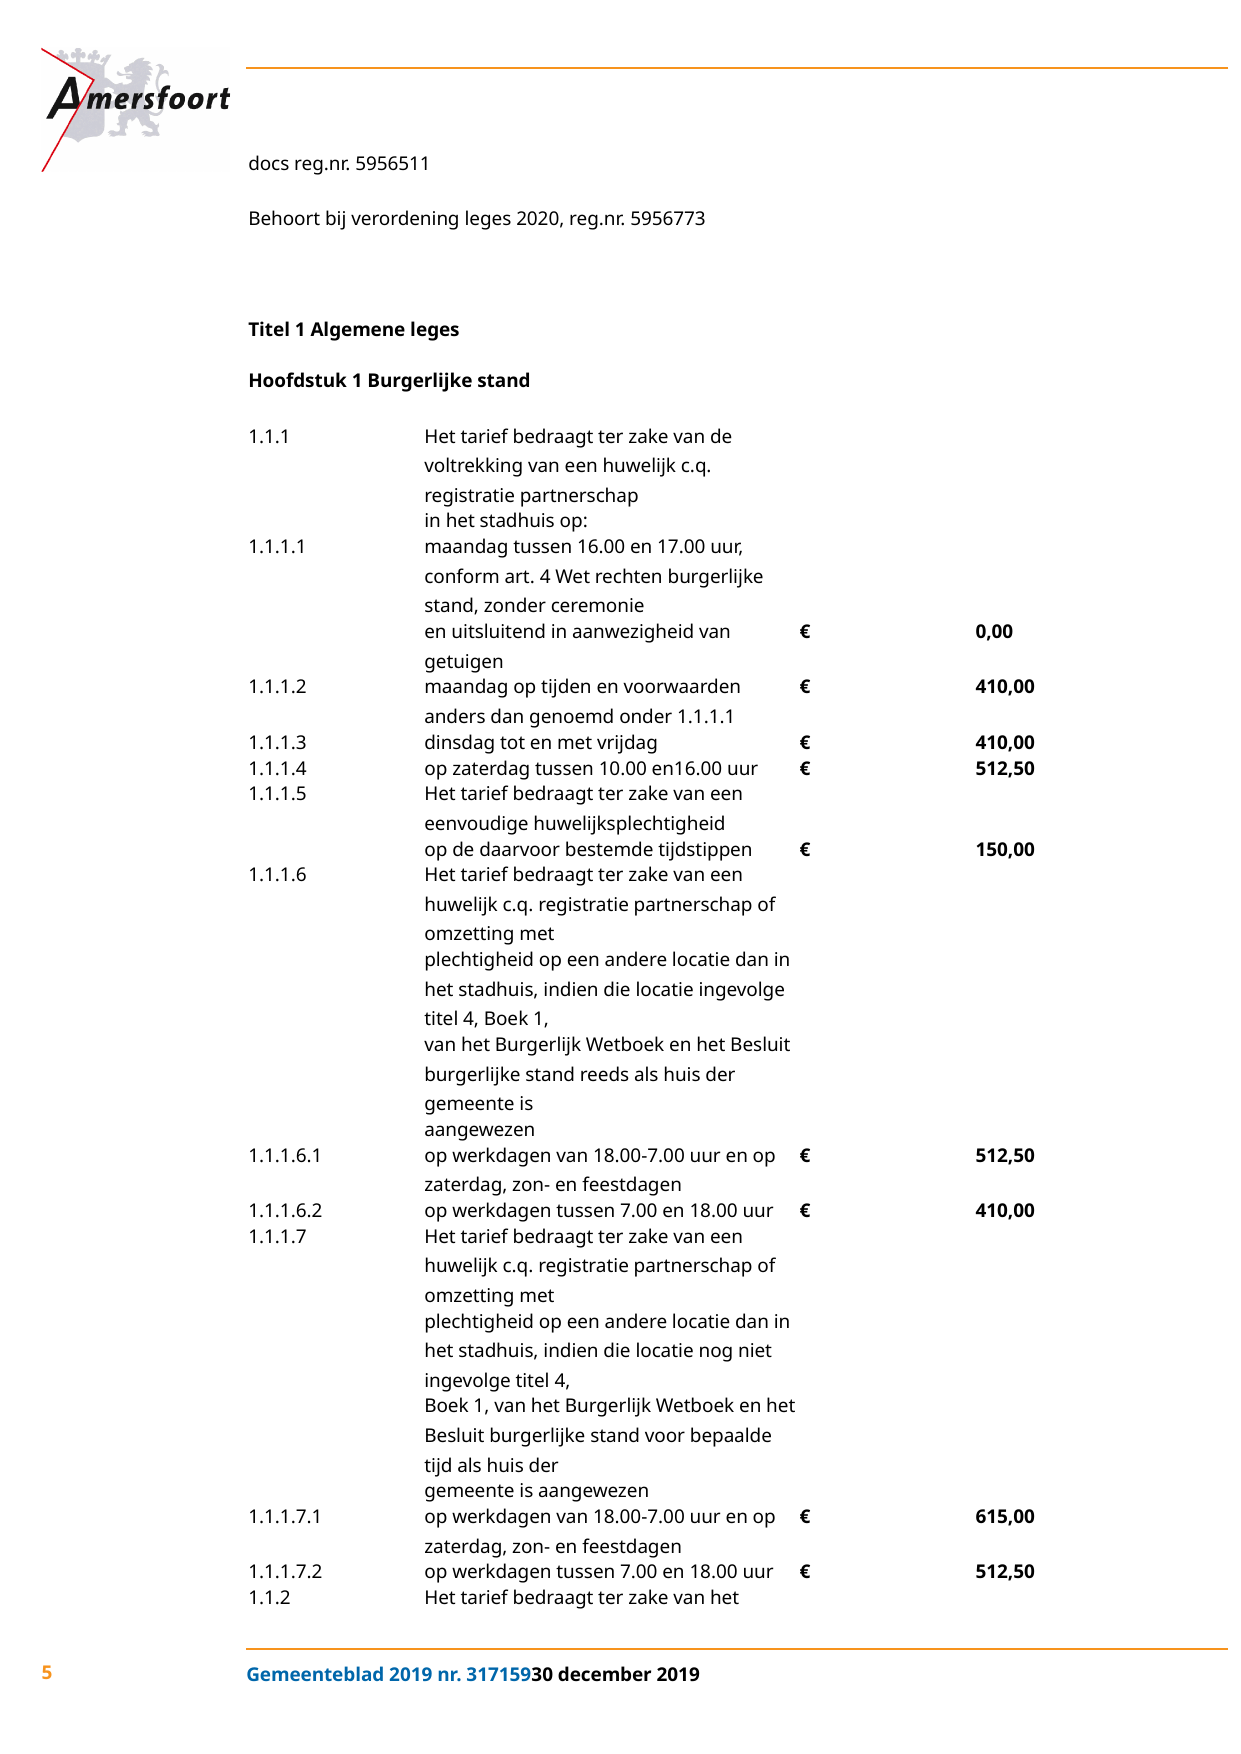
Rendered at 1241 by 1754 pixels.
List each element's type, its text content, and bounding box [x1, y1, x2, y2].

table_cell op werkdagen van 18.00-7.00 uur en op zaterdag, zon- en feestdagen [424, 1503, 799, 1559]
table_cell [248, 342, 424, 367]
table_cell in het stadhuis op: [424, 508, 799, 533]
table_cell [799, 1393, 975, 1478]
table_cell € [799, 618, 975, 674]
table_cell [975, 423, 1152, 508]
table_cell € [799, 755, 975, 780]
table_cell € [799, 836, 975, 861]
table_cell [248, 1308, 424, 1393]
table_cell [799, 780, 975, 836]
table_cell [975, 1031, 1152, 1116]
table_cell 1.1.1.6.1 [248, 1142, 424, 1197]
table_cell [799, 508, 975, 533]
table_cell 1.1.1.1 [248, 534, 424, 618]
table_cell Boek 1, van het Burgerlijk Wetboek en het Besluit burgerlijke stand voor bepaalde tijd als huis der [424, 1393, 799, 1478]
table_cell 1.1.1.3 [248, 729, 424, 755]
table_cell Het tarief bedraagt ter zake van de voltrekking van een huwelijk c.q. registratie partnerschap [424, 423, 799, 508]
table_cell op de daarvoor bestemde tijdstippen [424, 836, 799, 861]
table_cell 410,00 [975, 729, 1152, 755]
table_cell [248, 1116, 424, 1142]
table_cell [248, 836, 424, 861]
table_cell Het tarief bedraagt ter zake van een huwelijk c.q. registratie partnerschap of omzetting met [424, 1223, 799, 1308]
table_cell [975, 946, 1152, 1031]
table_cell Hoofdstuk 1 Burgerlijke stand [248, 368, 1152, 423]
table_cell € [799, 674, 975, 729]
table_cell 1.1.1.6 [248, 861, 424, 946]
table_cell [424, 342, 799, 367]
table_cell en uitsluitend in aanwezigheid van getuigen [424, 618, 799, 674]
table_cell 1.1.1.6.2 [248, 1197, 424, 1223]
table_cell 512,50 [975, 755, 1152, 780]
table_cell [799, 946, 975, 1031]
table_cell op werkdagen tussen 7.00 en 18.00 uur [424, 1559, 799, 1584]
table_cell 1.1.1.2 [248, 674, 424, 729]
table_cell plechtigheid op een andere locatie dan in het stadhuis, indien die locatie nog niet ingevolge titel 4, [424, 1308, 799, 1393]
table_cell [799, 290, 975, 316]
table_cell 512,50 [975, 1142, 1152, 1197]
table_cell maandag op tijden en voorwaarden anders dan genoemd onder 1.1.1.1 [424, 674, 799, 729]
table_cell [248, 618, 424, 674]
table_cell € [799, 1142, 975, 1197]
table_cell plechtigheid op een andere locatie dan in het stadhuis, indien die locatie ingevolge titel 4, Boek 1, [424, 946, 799, 1031]
table_cell [975, 1584, 1152, 1610]
table_cell [975, 290, 1152, 316]
table_cell Het tarief bedraagt ter zake van een huwelijk c.q. registratie partnerschap of omzetting met [424, 861, 799, 946]
table_cell 1.1.1.7.2 [248, 1559, 424, 1584]
table_cell 1.1.1 [248, 423, 424, 508]
table_cell € [799, 1197, 975, 1223]
table_cell Behoort bij verordening leges 2020, reg.nr. 5956773 [248, 205, 1152, 290]
table_cell 410,00 [975, 674, 1152, 729]
table_cell Het tarief bedraagt ter zake van het [424, 1584, 799, 1610]
table_cell [424, 290, 799, 316]
table_cell [799, 1584, 975, 1610]
table_cell van het Burgerlijk Wetboek en het Besluit burgerlijke stand reeds als huis der gemeente is [424, 1031, 799, 1116]
table_cell [799, 423, 975, 508]
table_cell docs reg.nr. 5956511 [248, 150, 1152, 205]
table_cell op zaterdag tussen 10.00 en16.00 uur [424, 755, 799, 780]
table_cell [799, 1223, 975, 1308]
table_cell [248, 508, 424, 533]
table_cell Het tarief bedraagt ter zake van een eenvoudige huwelijksplechtigheid [424, 780, 799, 836]
table_cell op werkdagen tussen 7.00 en 18.00 uur [424, 1197, 799, 1223]
table_cell 1.1.1.7.1 [248, 1503, 424, 1559]
table_cell 1.1.1.7 [248, 1223, 424, 1308]
table_cell maandag tussen 16.00 en 17.00 uur, conform art. 4 Wet rechten burgerlijke stand, zonder ceremonie [424, 534, 799, 618]
table_cell [248, 1393, 424, 1478]
table_cell [799, 534, 975, 618]
table_cell 410,00 [975, 1197, 1152, 1223]
table_cell op werkdagen van 18.00-7.00 uur en op zaterdag, zon- en feestdagen [424, 1142, 799, 1197]
picture [41, 47, 231, 172]
table_cell 1.1.1.4 [248, 755, 424, 780]
table_cell [799, 1116, 975, 1142]
table_cell dinsdag tot en met vrijdag [424, 729, 799, 755]
table_cell [799, 861, 975, 946]
table_cell [975, 861, 1152, 946]
table_cell 0,00 [975, 618, 1152, 674]
table_cell 615,00 [975, 1503, 1152, 1559]
table_cell € [799, 729, 975, 755]
table_cell [975, 1393, 1152, 1478]
table_cell [975, 508, 1152, 533]
table_cell [799, 1308, 975, 1393]
table_cell 1.1.1.5 [248, 780, 424, 836]
table_cell [975, 342, 1152, 367]
table_cell [799, 1478, 975, 1503]
table_cell [248, 946, 424, 1031]
table_cell [248, 290, 424, 316]
table_header [248, 95, 1152, 150]
table_cell 1.1.2 [248, 1584, 424, 1610]
table_cell aangewezen [424, 1116, 799, 1142]
table_cell [975, 534, 1152, 618]
table_cell € [799, 1559, 975, 1584]
table_cell [975, 1223, 1152, 1308]
table_cell [975, 1116, 1152, 1142]
table_cell [975, 1478, 1152, 1503]
table_cell gemeente is aangewezen [424, 1478, 799, 1503]
table_cell Titel 1 Algemene leges [248, 316, 1152, 342]
table_cell [975, 780, 1152, 836]
table_cell 512,50 [975, 1559, 1152, 1584]
table_cell € [799, 1503, 975, 1559]
table_cell [248, 1031, 424, 1116]
table_cell [799, 1031, 975, 1116]
table_cell [248, 1478, 424, 1503]
table_cell 150,00 [975, 836, 1152, 861]
table_cell [975, 1308, 1152, 1393]
table_cell [799, 342, 975, 367]
